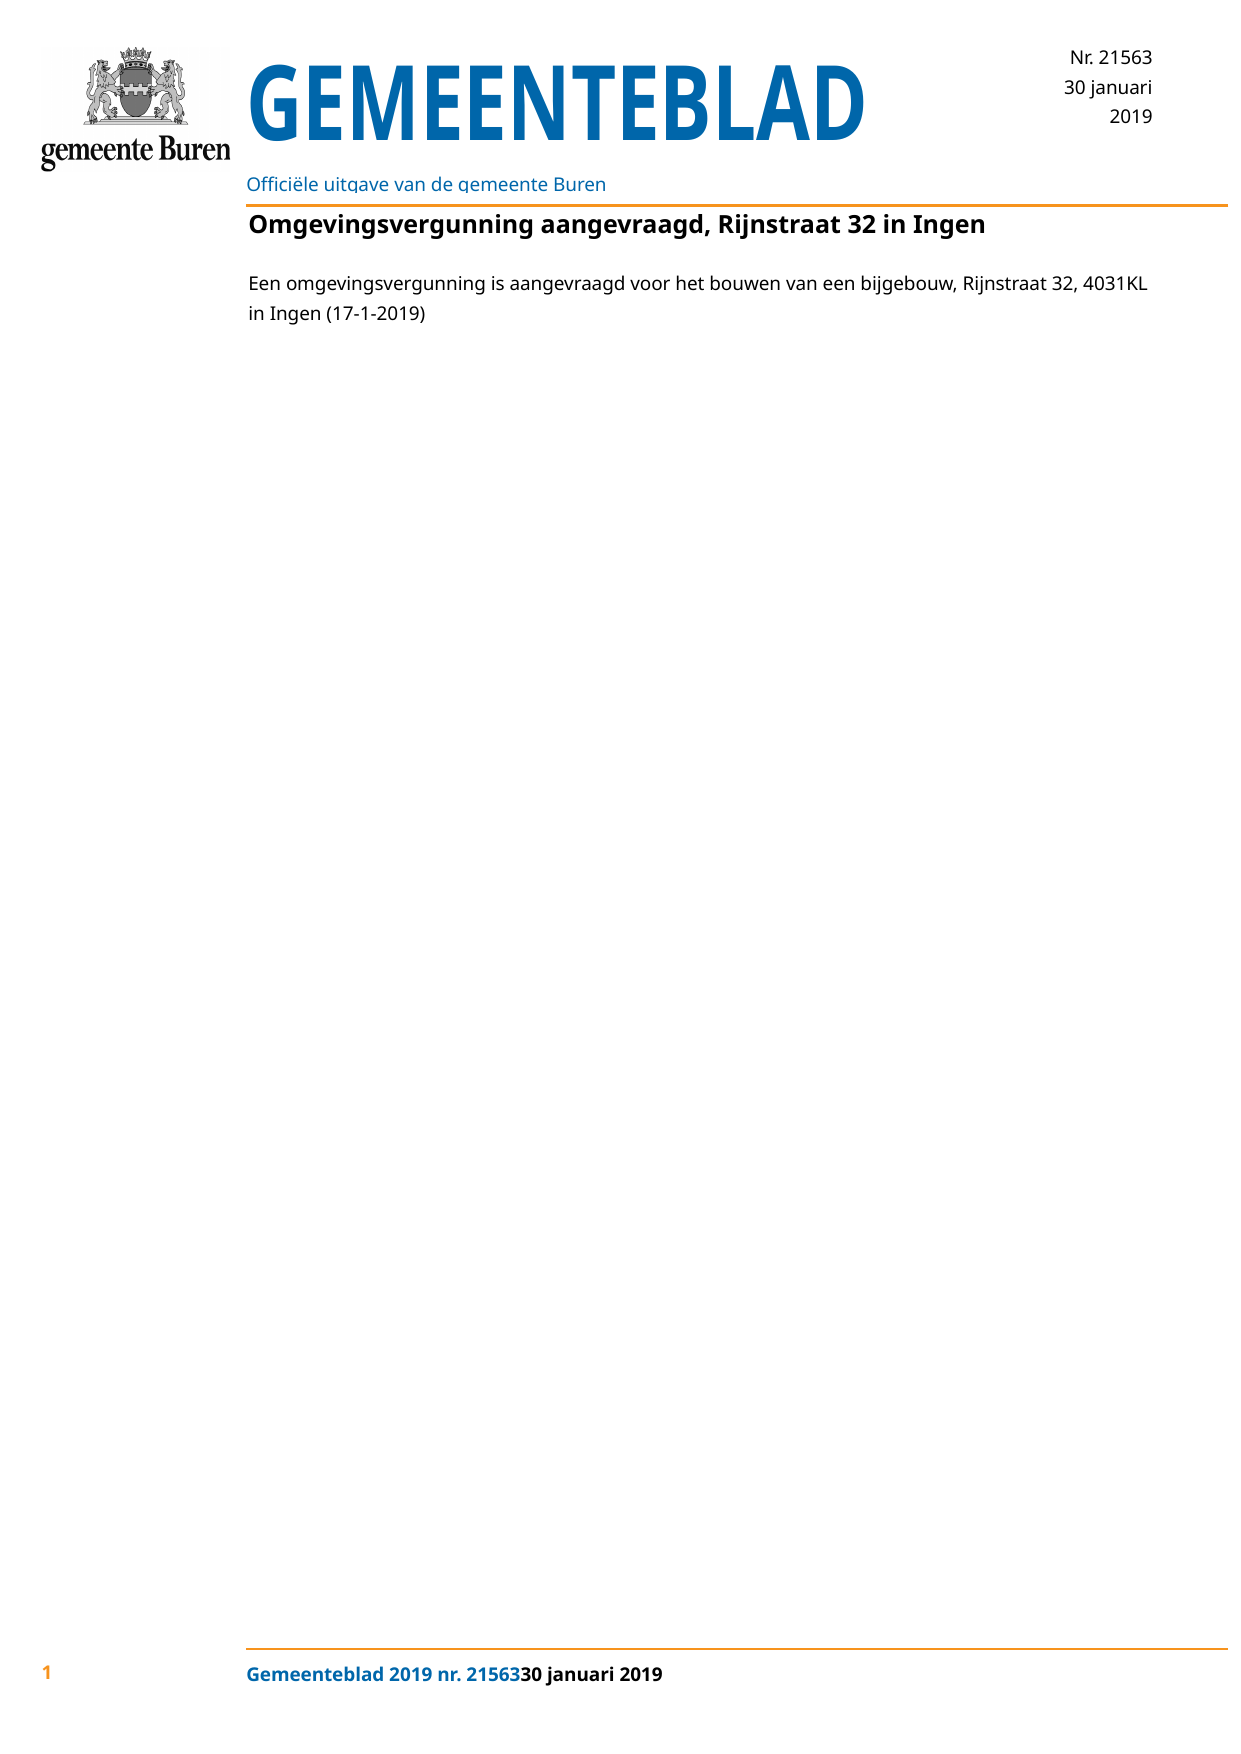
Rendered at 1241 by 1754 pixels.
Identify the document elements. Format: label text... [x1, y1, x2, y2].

text Een omgevingsvergunning is aangevraagd voor het bouwen van een bijgebouw, Rijnstraat 32, 4031KL in Ingen (17-1-2019) [248, 270, 1152, 326]
text Omgevingsvergunning aangevraagd, Rijnstraat 32 in Ingen [248, 207, 1152, 241]
picture [41, 47, 231, 172]
